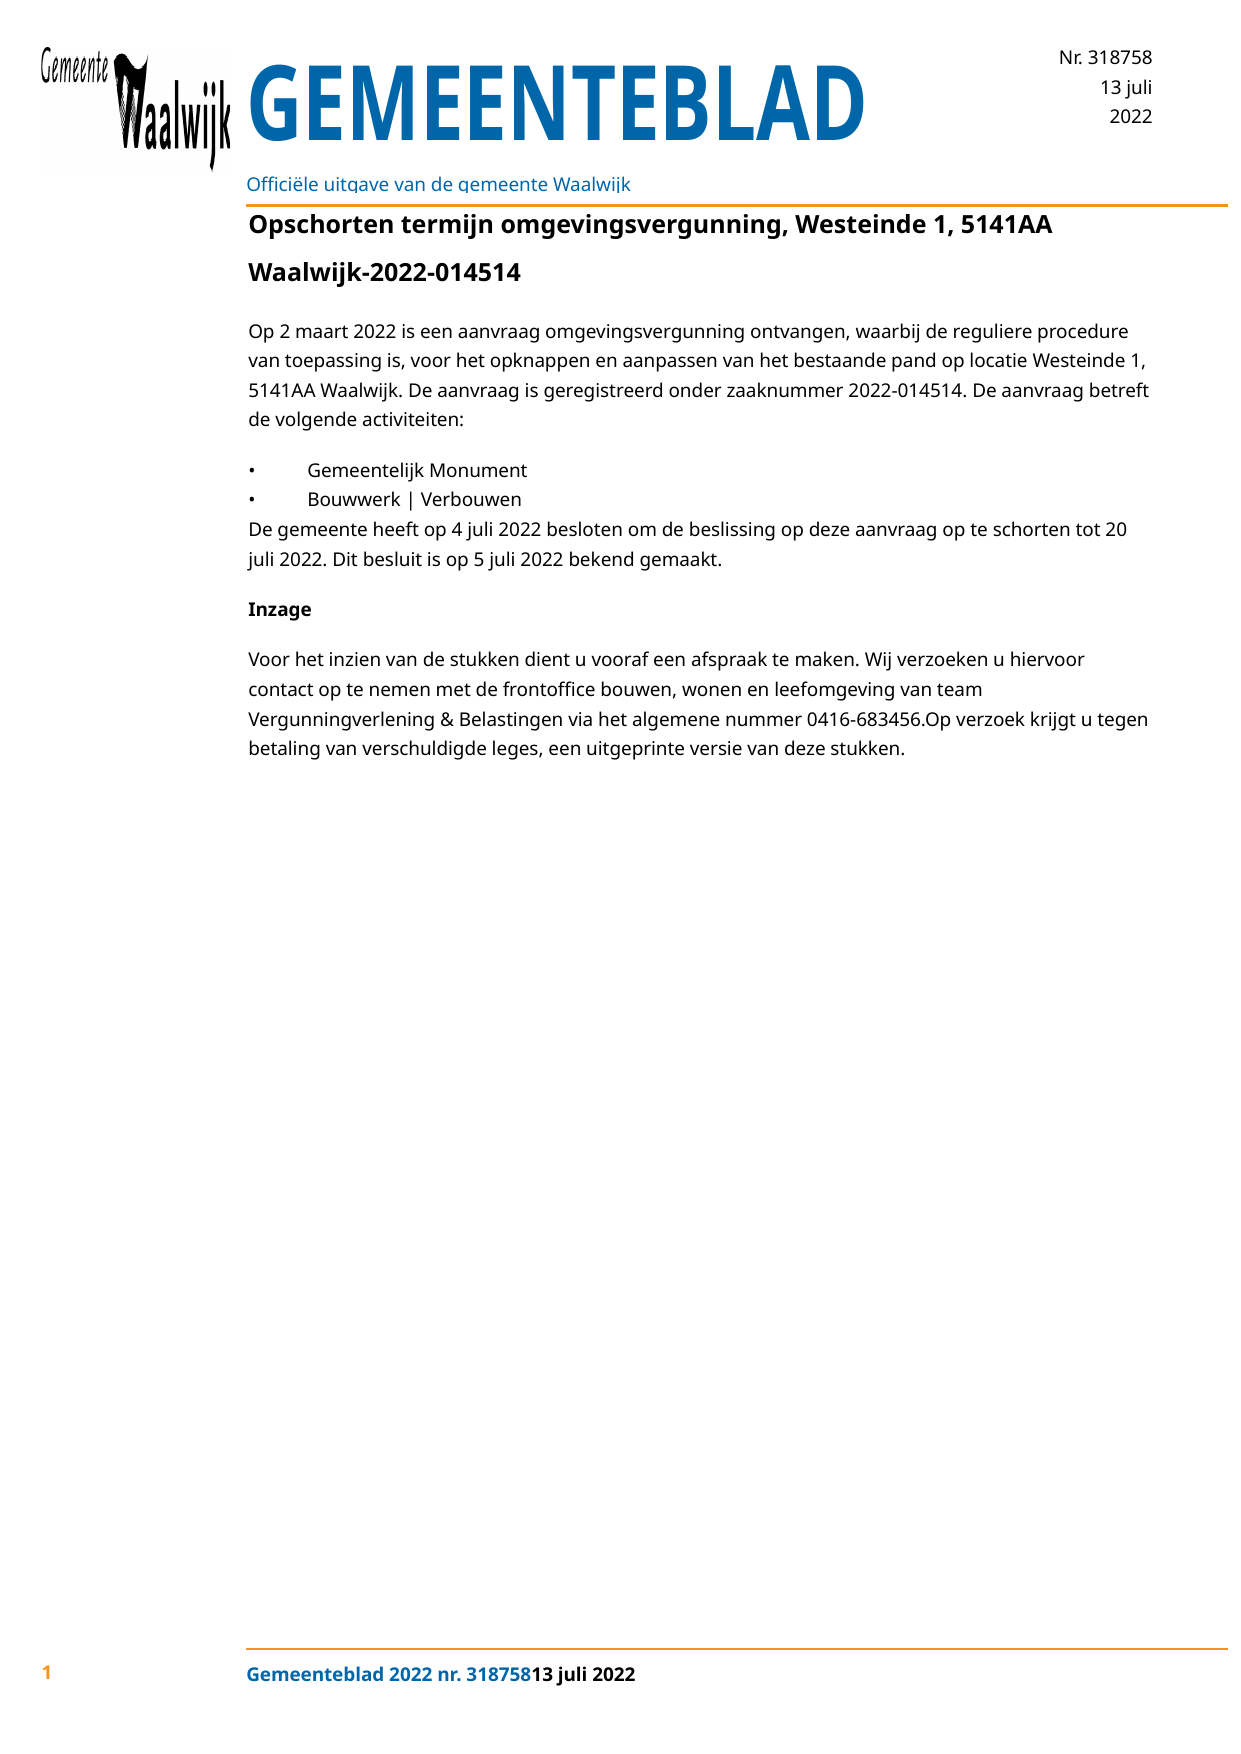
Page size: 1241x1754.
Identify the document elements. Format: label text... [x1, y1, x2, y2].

picture [41, 47, 231, 172]
text Voor het inzien van de stukken dient u vooraf een afspraak te maken. Wij verzoeken u hiervoor contact op te nemen met de frontoffice bouwen, wonen en leefomgeving van team Vergunningverlening & Belastingen via het algemene nummer 0416-683456.Op verzoek krijgt u tegen betaling van verschuldigde leges, een uitgeprinte versie van deze stukken. [248, 647, 1152, 761]
list Gemeentelijk Monument [248, 457, 1152, 483]
text De gemeente heeft op 4 juli 2022 besloten om de beslissing op deze aanvraag op te schorten tot 20 juli 2022. Dit besluit is op 5 juli 2022 bekend gemaakt. [248, 516, 1152, 572]
text Inzage [248, 596, 1152, 622]
text Opschorten termijn omgevingsvergunning, Westeinde 1, 5141AA Waalwijk-2022-014514 [248, 207, 1152, 288]
list Bouwwerk | Verbouwen [248, 487, 1152, 512]
text Op 2 maart 2022 is een aanvraag omgevingsvergunning ontvangen, waarbij de reguliere procedure van toepassing is, voor het opknappen en aanpassen van het bestaande pand op locatie Westeinde 1, 5141AA Waalwijk. De aanvraag is geregistreerd onder zaaknummer 2022-014514. De aanvraag betreft de volgende activiteiten: [248, 318, 1152, 432]
